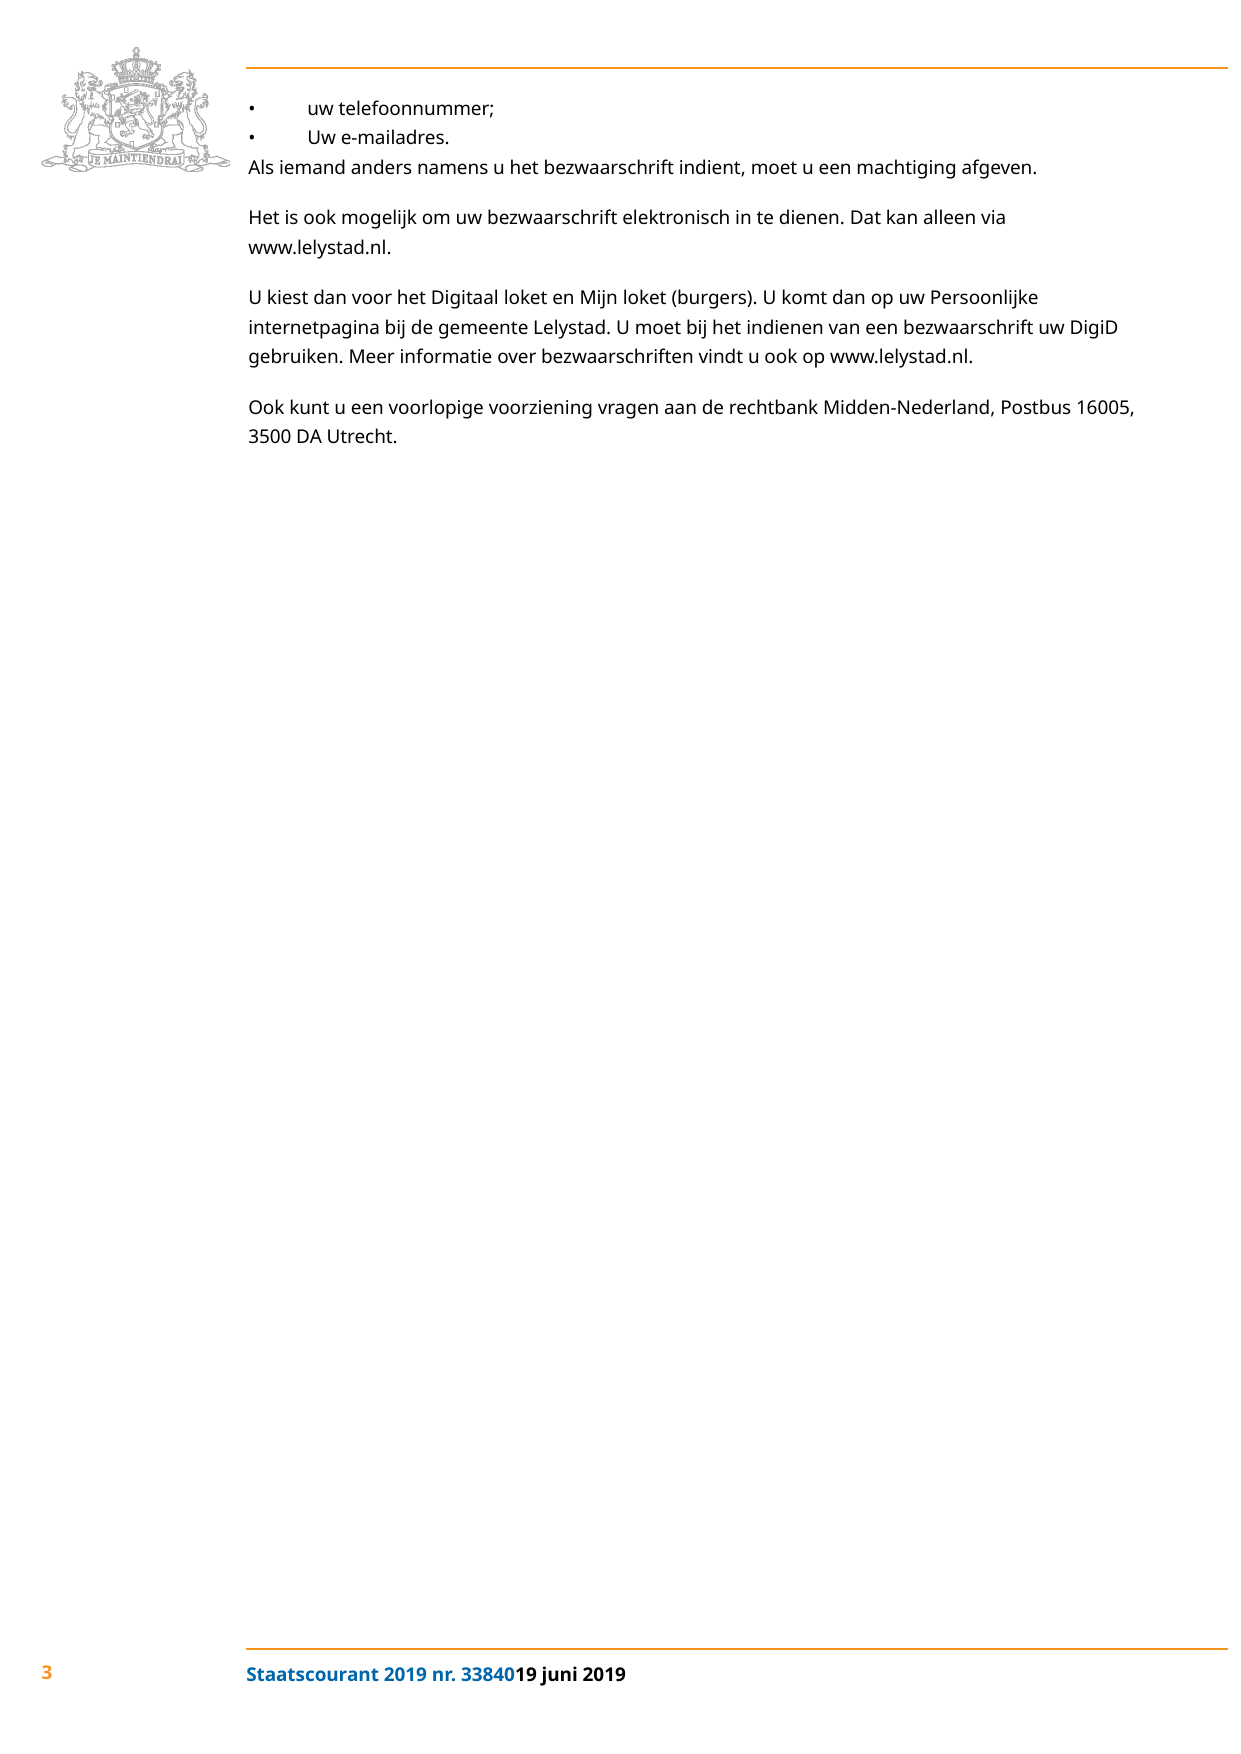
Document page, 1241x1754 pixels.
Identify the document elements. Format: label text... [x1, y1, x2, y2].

list uw telefoonnummer; [248, 95, 1152, 121]
text Het is ook mogelijk om uw bezwaarschrift elektronisch in te dienen. Dat kan alleen via www.lelystad.nl. [248, 204, 1152, 260]
text Als iemand anders namens u het bezwaarschrift indient, moet u een machtiging afgeven. [248, 154, 1152, 180]
picture [41, 47, 231, 172]
text U kiest dan voor het Digitaal loket en Mijn loket (burgers). U komt dan op uw Persoonlijke internetpagina bij de gemeente Lelystad. U moet bij het indienen van een bezwaarschrift uw DigiD gebruiken. Meer informatie over bezwaarschriften vindt u ook op www.lelystad.nl. [248, 284, 1152, 369]
text Ook kunt u een voorlopige voorziening vragen aan de rechtbank Midden-Nederland, Postbus 16005, 3500 DA Utrecht. [248, 394, 1152, 449]
list Uw e-mailadres. [248, 124, 1152, 150]
